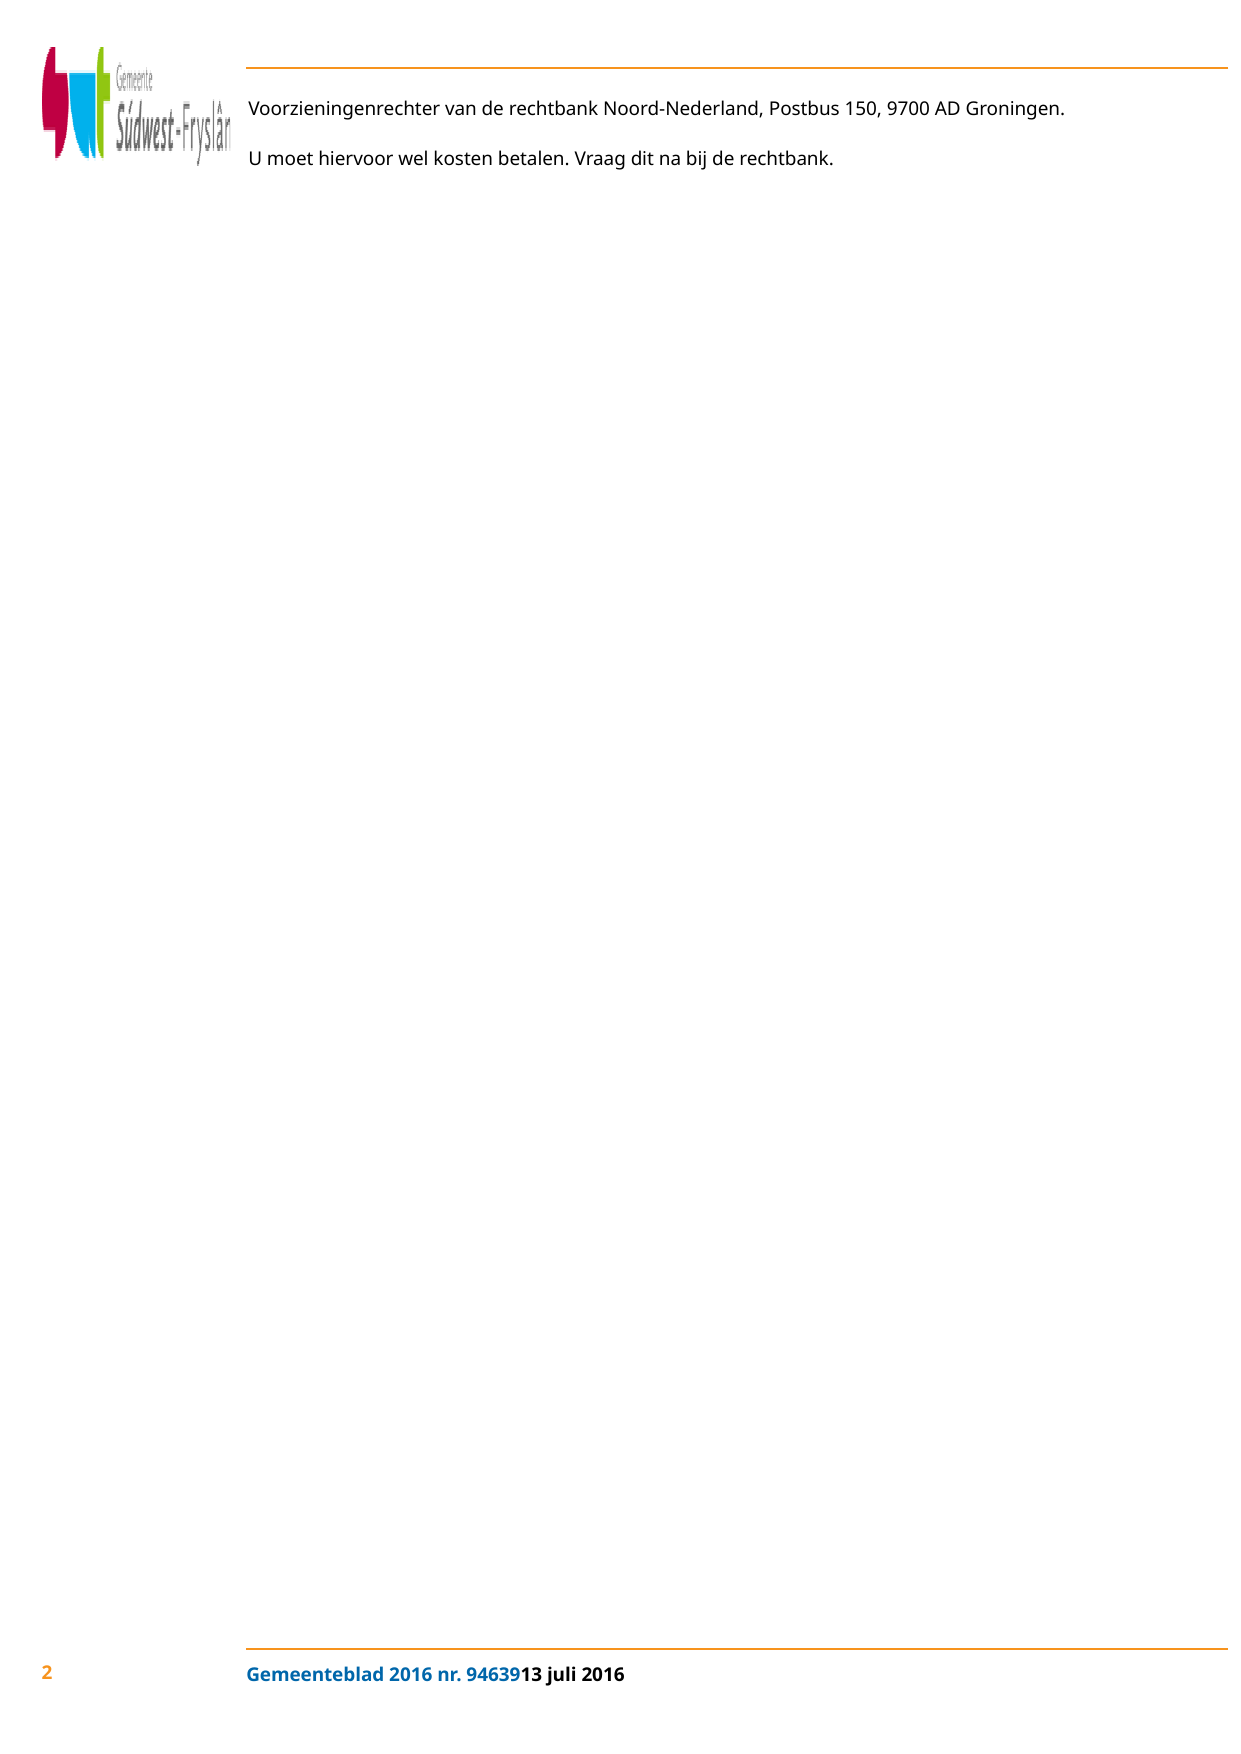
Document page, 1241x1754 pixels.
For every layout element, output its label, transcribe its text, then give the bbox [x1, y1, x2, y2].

text Voorzieningenrechter van de rechtbank Noord-Nederland, Postbus 150, 9700 AD Groningen. [248, 95, 1152, 121]
picture [41, 47, 231, 172]
text U moet hiervoor wel kosten betalen. Vraag dit na bij de rechtbank. [248, 145, 1152, 171]
